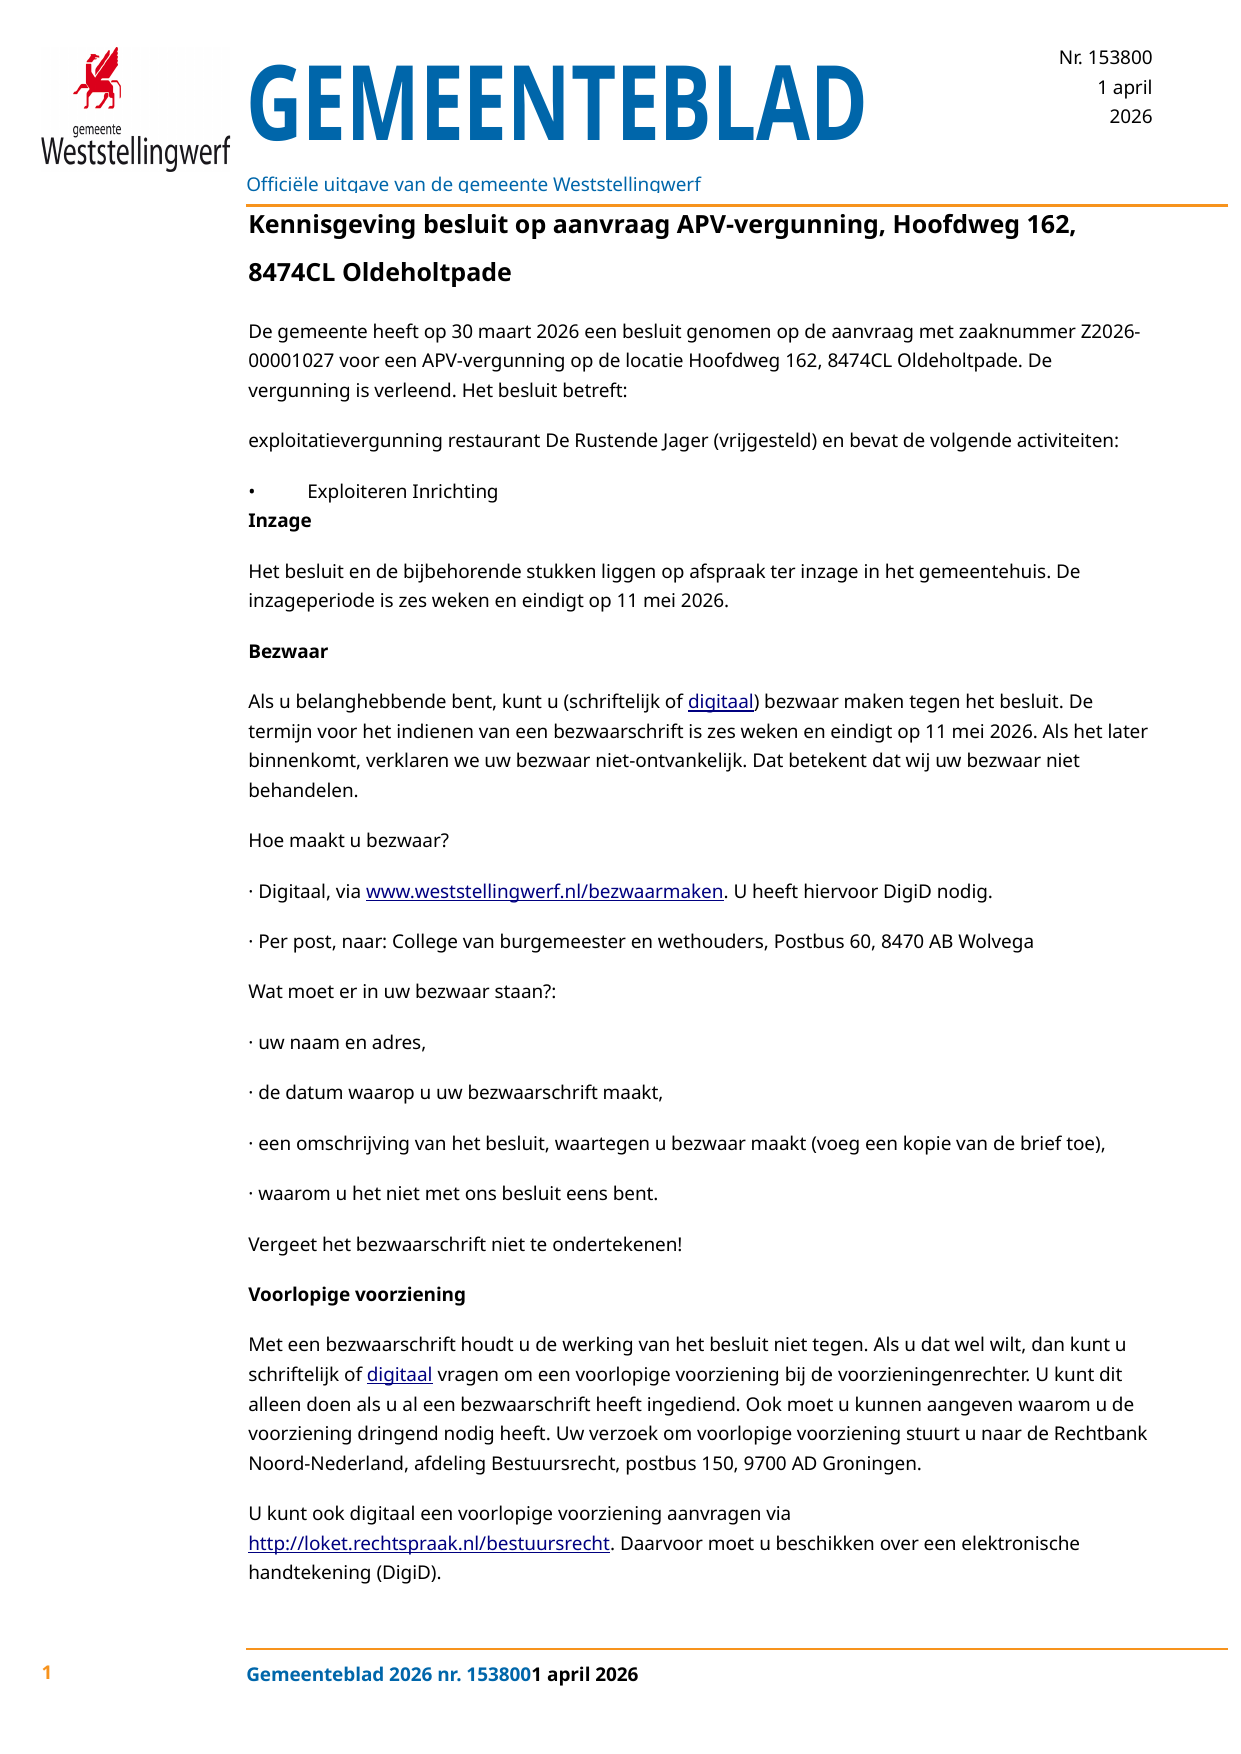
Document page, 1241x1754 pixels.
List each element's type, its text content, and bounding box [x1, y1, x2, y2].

text Voorlopige voorziening [248, 1281, 1152, 1307]
text exploitatievergunning restaurant De Rustende Jager (vrijgesteld) en bevat de volgende activiteiten: [248, 427, 1152, 453]
text · een omschrijving van het besluit, waartegen u bezwaar maakt (voeg een kopie van de brief toe), [248, 1130, 1152, 1156]
text Hoe maakt u bezwaar? [248, 827, 1152, 853]
text De gemeente heeft op 30 maart 2026 een besluit genomen op de aanvraag met zaaknummer Z2026-00001027 voor een APV-vergunning op de locatie Hoofdweg 162, 8474CL Oldeholtpade. De vergunning is verleend. Het besluit betreft: [248, 318, 1152, 403]
text Kennisgeving besluit op aanvraag APV-vergunning, Hoofdweg 162, 8474CL Oldeholtpade [248, 207, 1152, 288]
text Met een bezwaarschrift houdt u de werking van het besluit niet tegen. Als u dat wel wilt, dan kunt u schriftelijk of digitaal vragen om een voorlopige voorziening bij de voorzieningenrechter. U kunt dit alleen doen als u al een bezwaarschrift heeft ingediend. Ook moet u kunnen aangeven waarom u de voorziening dringend nodig heeft. Uw verzoek om voorlopige voorziening stuurt u naar de Rechtbank Noord-Nederland, afdeling Bestuursrecht, postbus 150, 9700 AD Groningen. [248, 1332, 1152, 1476]
text Als u belanghebbende bent, kunt u (schriftelijk of digitaal) bezwaar maken tegen het besluit. De termijn voor het indienen van een bezwaarschrift is zes weken en eindigt op 11 mei 2026. Als het later binnenkomt, verklaren we uw bezwaar niet-ontvankelijk. Dat betekent dat wij uw bezwaar niet behandelen. [248, 688, 1152, 803]
text Bezwaar [248, 638, 1152, 664]
text · de datum waarop u uw bezwaarschrift maakt, [248, 1079, 1152, 1105]
list Exploiteren Inrichting [248, 478, 1152, 504]
text Inzage [248, 507, 1152, 533]
text Vergeet het bezwaarschrift niet te ondertekenen! [248, 1231, 1152, 1257]
text Wat moet er in uw bezwaar staan?: [248, 979, 1152, 1004]
text Het besluit en de bijbehorende stukken liggen op afspraak ter inzage in het gemeentehuis. De inzageperiode is zes weken en eindigt op 11 mei 2026. [248, 558, 1152, 613]
picture [41, 47, 231, 172]
text · Digitaal, via www.weststellingwerf.nl/bezwaarmaken. U heeft hiervoor DigiD nodig. [248, 878, 1152, 904]
text · uw naam en adres, [248, 1029, 1152, 1055]
text · waarom u het niet met ons besluit eens bent. [248, 1180, 1152, 1206]
text U kunt ook digitaal een voorlopige voorziening aanvragen via http://loket.rechtspraak.nl/bestuursrecht. Daarvoor moet u beschikken over een elektronische handtekening (DigiD). [248, 1500, 1152, 1585]
text · Per post, naar: College van burgemeester en wethouders, Postbus 60, 8470 AB Wolvega [248, 928, 1152, 954]
